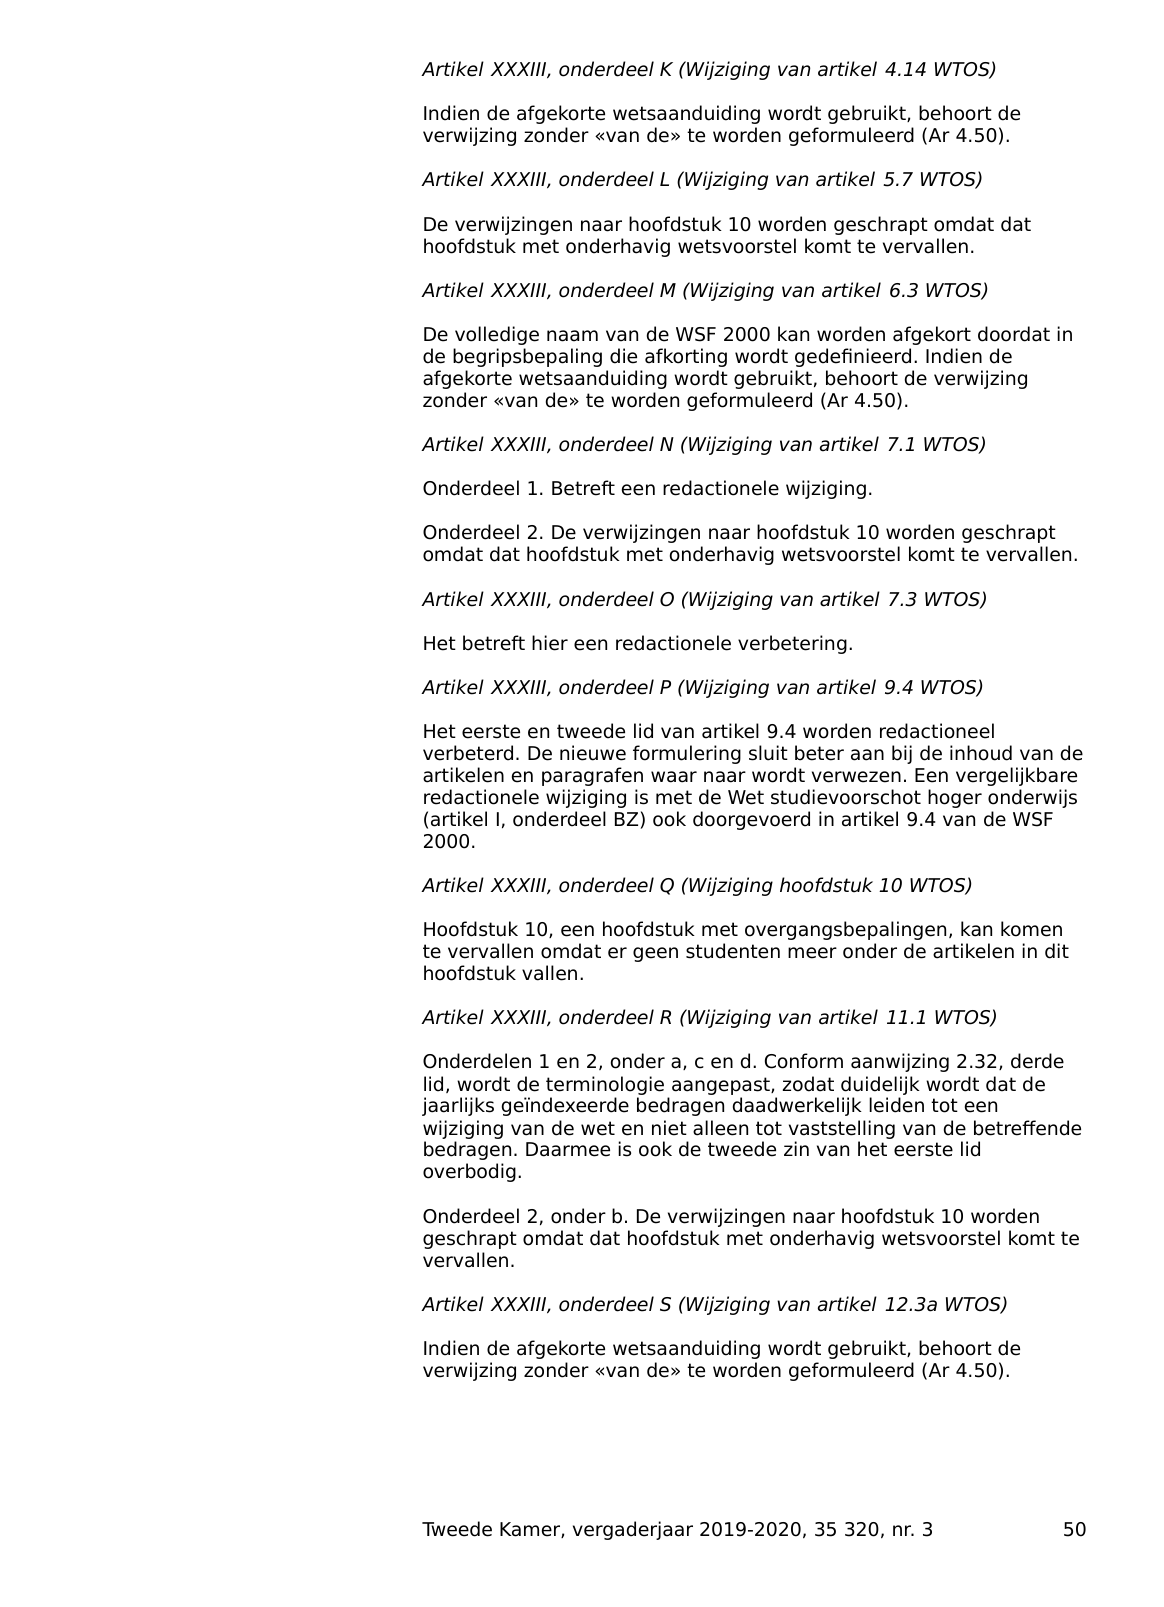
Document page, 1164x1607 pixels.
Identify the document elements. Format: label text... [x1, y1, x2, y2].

subtitle Artikel XXXIII, onderdeel Q (Wijziging hoofdstuk 10 WTOS) [422, 875, 1087, 897]
text Hoofdstuk 10, een hoofdstuk met overgangsbepalingen, kan komen te vervallen omdat er geen studenten meer onder de artikelen in dit hoofdstuk vallen. [422, 919, 1087, 985]
text Het betreft hier een redactionele verbetering. [422, 633, 1087, 654]
text Onderdeel 2, onder b. De verwijzingen naar hoofdstuk 10 worden geschrapt omdat dat hoofdstuk met onderhavig wetsvoorstel komt te vervallen. [422, 1206, 1087, 1271]
subtitle Artikel XXXIII, onderdeel R (Wijziging van artikel 11.1 WTOS) [422, 1007, 1087, 1029]
subtitle Artikel XXXIII, onderdeel K (Wijziging van artikel 4.14 WTOS) [422, 59, 1087, 81]
subtitle Artikel XXXIII, onderdeel M (Wijziging van artikel 6.3 WTOS) [422, 280, 1087, 302]
text Onderdeel 2. De verwijzingen naar hoofdstuk 10 worden geschrapt omdat dat hoofdstuk met onderhavig wetsvoorstel komt te vervallen. [422, 522, 1087, 566]
text De volledige naam van de WSF 2000 kan worden afgekort doordat in de begripsbepaling die afkorting wordt gedefinieerd. Indien de afgekorte wetsaanduiding wordt gebruikt, behoort de verwijzing zonder «van de» te worden geformuleerd (Ar 4.50). [422, 324, 1087, 412]
text Indien de afgekorte wetsaanduiding wordt gebruikt, behoort de verwijzing zonder «van de» te worden geformuleerd (Ar 4.50). [422, 103, 1087, 147]
text Onderdelen 1 en 2, onder a, c en d. Conform aanwijzing 2.32, derde lid, wordt de terminologie aangepast, zodat duidelijk wordt dat de jaarlijks geïndexeerde bedragen daadwerkelijk leiden tot een wijziging van de wet en niet alleen tot vaststelling van de betreffende bedragen. Daarmee is ook de tweede zin van het eerste lid overbodig. [422, 1051, 1087, 1183]
subtitle Artikel XXXIII, onderdeel L (Wijziging van artikel 5.7 WTOS) [422, 169, 1087, 191]
text De verwijzingen naar hoofdstuk 10 worden geschrapt omdat dat hoofdstuk met onderhavig wetsvoorstel komt te vervallen. [422, 213, 1087, 257]
subtitle Artikel XXXIII, onderdeel S (Wijziging van artikel 12.3a WTOS) [422, 1294, 1087, 1316]
subtitle Artikel XXXIII, onderdeel O (Wijziging van artikel 7.3 WTOS) [422, 588, 1087, 610]
text Onderdeel 1. Betreft een redactionele wijziging. [422, 478, 1087, 500]
text Het eerste en tweede lid van artikel 9.4 worden redactioneel verbeterd. De nieuwe formulering sluit beter aan bij de inhoud van de artikelen en paragrafen waar naar wordt verwezen. Een vergelijkbare redactionele wijziging is met de Wet studievoorschot hoger onderwijs (artikel I, onderdeel BZ) ook doorgevoerd in artikel 9.4 van de WSF 2000. [422, 721, 1087, 853]
subtitle Artikel XXXIII, onderdeel N (Wijziging van artikel 7.1 WTOS) [422, 434, 1087, 456]
text Indien de afgekorte wetsaanduiding wordt gebruikt, behoort de verwijzing zonder «van de» te worden geformuleerd (Ar 4.50). [422, 1338, 1087, 1382]
subtitle Artikel XXXIII, onderdeel P (Wijziging van artikel 9.4 WTOS) [422, 677, 1087, 699]
